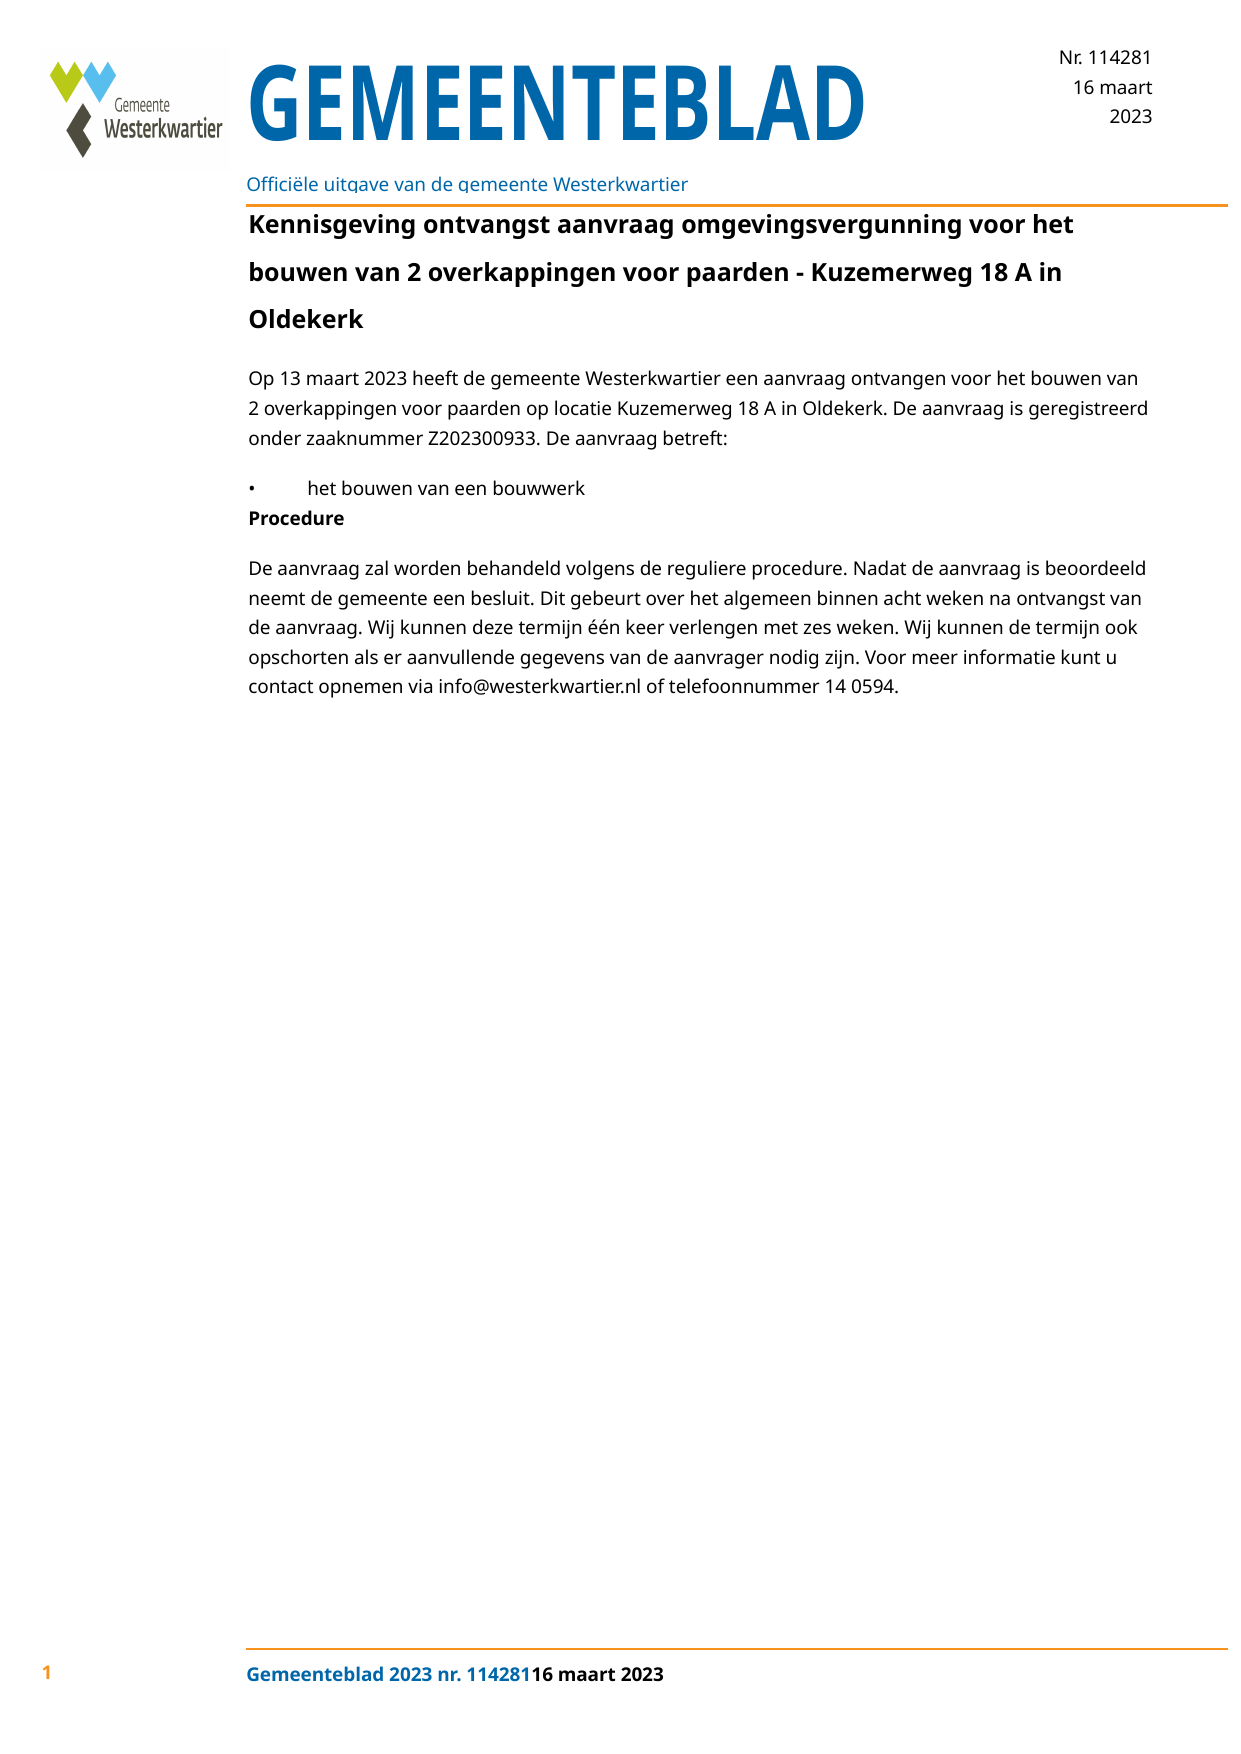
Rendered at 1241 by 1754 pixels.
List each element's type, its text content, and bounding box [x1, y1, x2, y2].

text Kennisgeving ontvangst aanvraag omgevingsvergunning voor het bouwen van 2 overkappingen voor paarden - Kuzemerweg 18 A in Oldekerk [248, 207, 1152, 336]
text Procedure [248, 505, 1152, 530]
picture [41, 47, 231, 172]
list het bouwen van een bouwwerk [248, 475, 1152, 501]
text Op 13 maart 2023 heeft de gemeente Westerkwartier een aanvraag ontvangen voor het bouwen van 2 overkappingen voor paarden op locatie Kuzemerweg 18 A in Oldekerk. De aanvraag is geregistreerd onder zaaknummer Z202300933. De aanvraag betreft: [248, 366, 1152, 450]
text De aanvraag zal worden behandeld volgens de reguliere procedure. Nadat de aanvraag is beoordeeld neemt de gemeente een besluit. Dit gebeurt over het algemeen binnen acht weken na ontvangst van de aanvraag. Wij kunnen deze termijn één keer verlengen met zes weken. Wij kunnen de termijn ook opschorten als er aanvullende gegevens van de aanvrager nodig zijn. Voor meer informatie kunt u contact opnemen via info@westerkwartier.nl of telefoonnummer 14 0594. [248, 555, 1152, 699]
